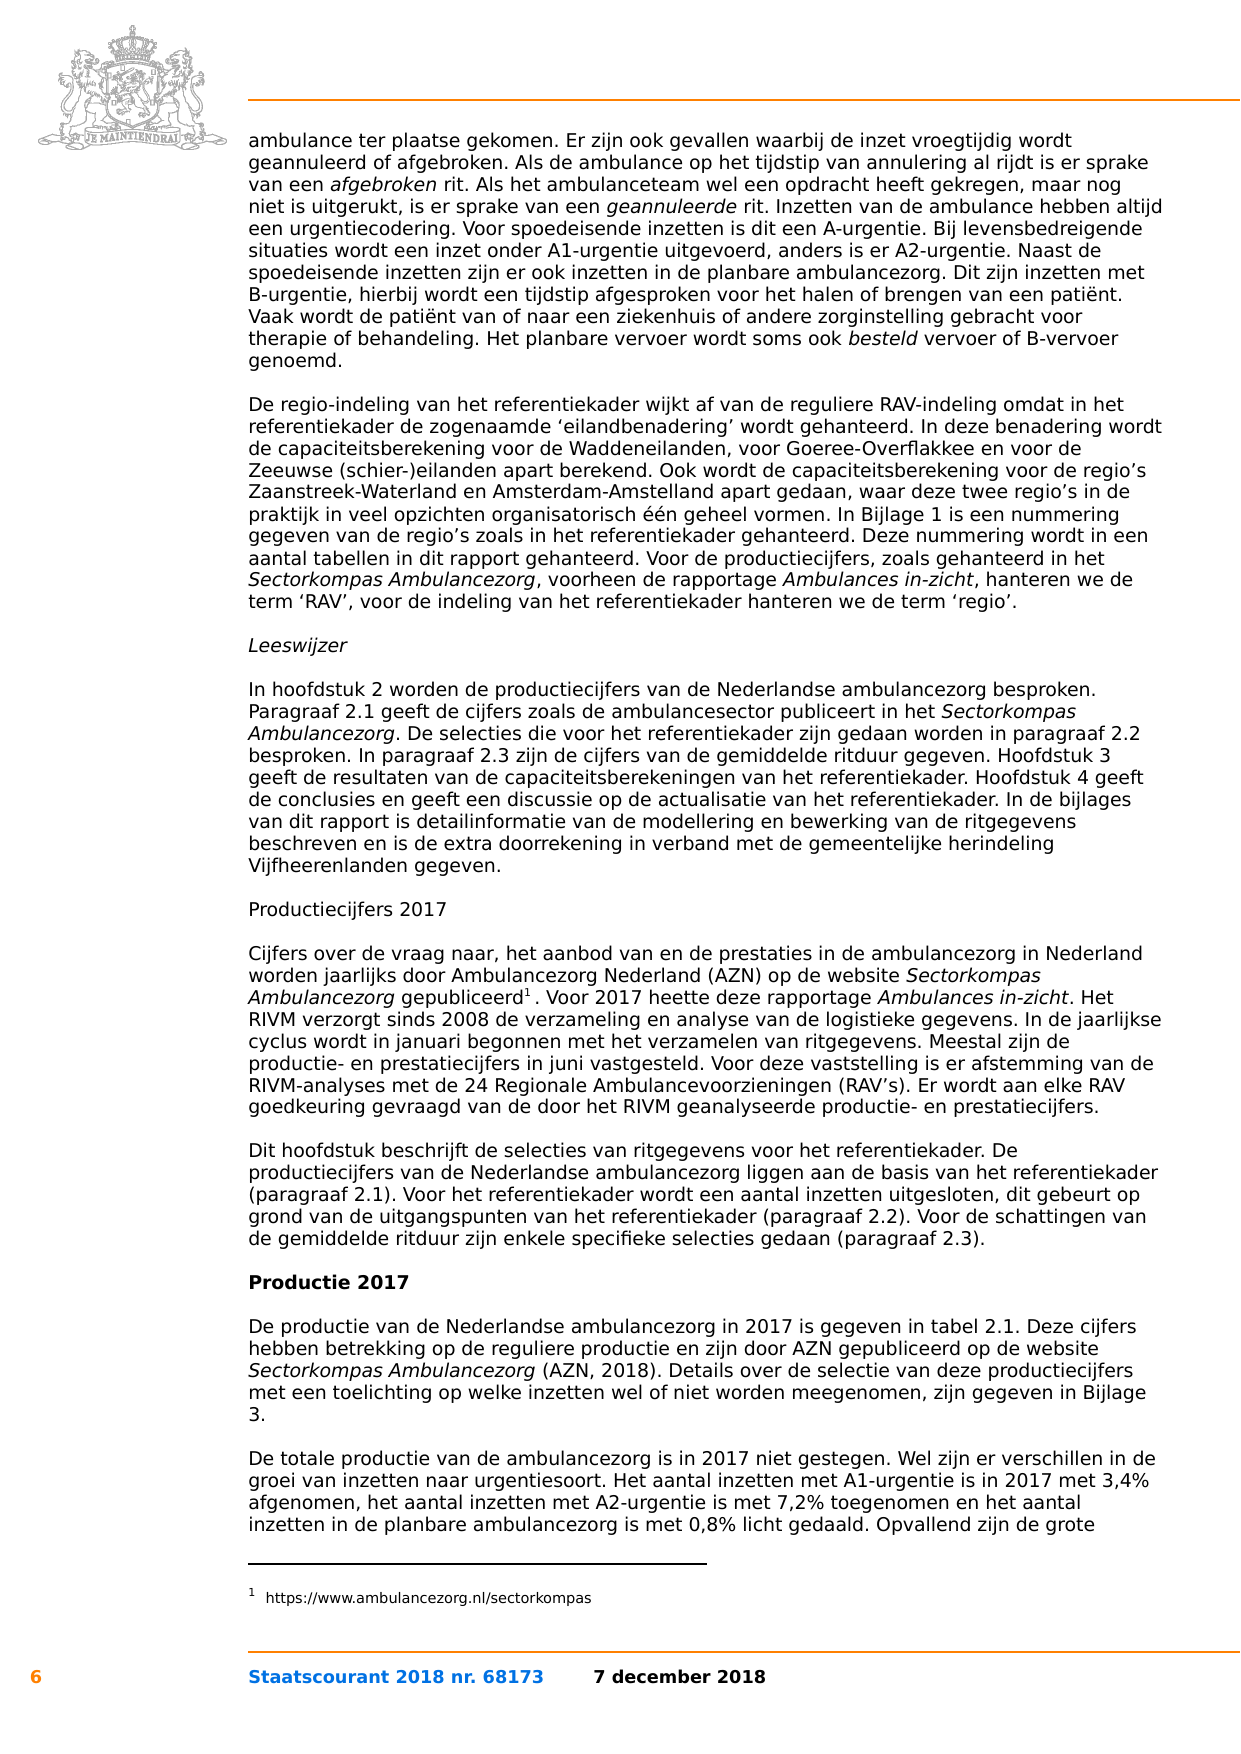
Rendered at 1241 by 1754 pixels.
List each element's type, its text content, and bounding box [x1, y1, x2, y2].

text De totale productie van de ambulancezorg is in 2017 niet gestegen. Wel zijn er verschillen in de groei van inzetten naar urgentiesoort. Het aantal inzetten met A1-urgentie is in 2017 met 3,4% afgenomen, het aantal inzetten met A2-urgentie is met 7,2% toegenomen en het aantal inzetten in de planbare ambulancezorg is met 0,8% licht gedaald. Opvallend zijn de grote [248, 1448, 1163, 1536]
text Dit hoofdstuk beschrijft de selecties van ritgegevens voor het referentiekader. De productiecijfers van de Nederlandse ambulancezorg liggen aan de basis van het referentiekader (paragraaf 2.1). Voor het referentiekader wordt een aantal inzetten uitgesloten, dit gebeurt op grond van de uitgangspunten van het referentiekader (paragraaf 2.2). Voor de schattingen van de gemiddelde ritduur zijn enkele specifieke selecties gedaan (paragraaf 2.3). [248, 1140, 1163, 1250]
text De regio-indeling van het referentiekader wijkt af van de reguliere RAV-indeling omdat in het referentiekader de zogenaamde ‘eilandbenadering’ wordt gehanteerd. In deze benadering wordt de capaciteitsberekening voor de Waddeneilanden, voor Goeree-Overflakkee en voor de Zeeuwse (schier-)eilanden apart berekend. Ook wordt de capaciteitsberekening voor de regio’s Zaanstreek-Waterland en Amsterdam-Amstelland apart gedaan, waar deze twee regio’s in de praktijk in veel opzichten organisatorisch één geheel vormen. In Bijlage 1 is een nummering gegeven van de regio’s zoals in het referentiekader gehanteerd. Deze nummering wordt in een aantal tabellen in dit rapport gehanteerd. Voor de productiecijfers, zoals gehanteerd in het Sectorkompas Ambulancezorg, voorheen de rapportage Ambulances in-zicht, hanteren we de term ‘RAV’, voor de indeling van het referentiekader hanteren we de term ‘regio’. [248, 393, 1163, 613]
text Cijfers over de vraag naar, het aanbod van en de prestaties in de ambulancezorg in Nederland worden jaarlijks door Ambulancezorg Nederland (AZN) op de website Sectorkompas Ambulancezorg gepubliceerd. Voor 2017 heette deze rapportage Ambulances in-zicht. Het RIVM verzorgt sinds 2008 de verzameling en analyse van de logistieke gegevens. In de jaarlijkse cyclus wordt in januari begonnen met het verzamelen van ritgegevens. Meestal zijn de productie- en prestatiecijfers in juni vastgesteld. Voor deze vaststelling is er afstemming van de RIVM-analyses met de 24 Regionale Ambulancevoorzieningen (RAV’s). Er wordt aan elke RAV goedkeuring gevraagd van de door het RIVM geanalyseerde productie- en prestatiecijfers. [248, 943, 1163, 1118]
text https://www.ambulancezorg.nl/sectorkompas [248, 1586, 1163, 1608]
picture [38, 25, 227, 150]
subtitle Productie 2017 [248, 1272, 1163, 1294]
text In hoofdstuk 2 worden de productiecijfers van de Nederlandse ambulancezorg besproken. Paragraaf 2.1 geeft de cijfers zoals de ambulancesector publiceert in het Sectorkompas Ambulancezorg. De selecties die voor het referentiekader zijn gedaan worden in paragraaf 2.2 besproken. In paragraaf 2.3 zijn de cijfers van de gemiddelde ritduur gegeven. Hoofdstuk 3 geeft de resultaten van de capaciteitsberekeningen van het referentiekader. Hoofdstuk 4 geeft de conclusies en geeft een discussie op de actualisatie van het referentiekader. In de bijlages van dit rapport is detailinformatie van de modellering en bewerking van de ritgegevens beschreven en is de extra doorrekening in verband met de gemeentelijke herindeling Vijfheerenlanden gegeven. [248, 679, 1163, 877]
text ambulance ter plaatse gekomen. Er zijn ook gevallen waarbij de inzet vroegtijdig wordt geannuleerd of afgebroken. Als de ambulance op het tijdstip van annulering al rijdt is er sprake van een afgebroken rit. Als het ambulanceteam wel een opdracht heeft gekregen, maar nog niet is uitgerukt, is er sprake van een geannuleerde rit. Inzetten van de ambulance hebben altijd een urgentiecodering. Voor spoedeisende inzetten is dit een A-urgentie. Bij levensbedreigende situaties wordt een inzet onder A1-urgentie uitgevoerd, anders is er A2-urgentie. Naast de spoedeisende inzetten zijn er ook inzetten in de planbare ambulancezorg. Dit zijn inzetten met B-urgentie, hierbij wordt een tijdstip afgesproken voor het halen of brengen van een patiënt. Vaak wordt de patiënt van of naar een ziekenhuis of andere zorginstelling gebracht voor therapie of behandeling. Het planbare vervoer wordt soms ook besteld vervoer of B-vervoer genoemd. [248, 130, 1163, 372]
subtitle Leeswijzer [248, 635, 1163, 657]
text De productie van de Nederlandse ambulancezorg in 2017 is gegeven in tabel 2.1. Deze cijfers hebben betrekking op de reguliere productie en zijn door AZN gepubliceerd op de website Sectorkompas Ambulancezorg (AZN, 2018). Details over de selectie van deze productiecijfers met een toelichting op welke inzetten wel of niet worden meegenomen, zijn gegeven in Bijlage 3. [248, 1316, 1163, 1426]
subtitle Productiecijfers 2017 [248, 899, 1163, 921]
